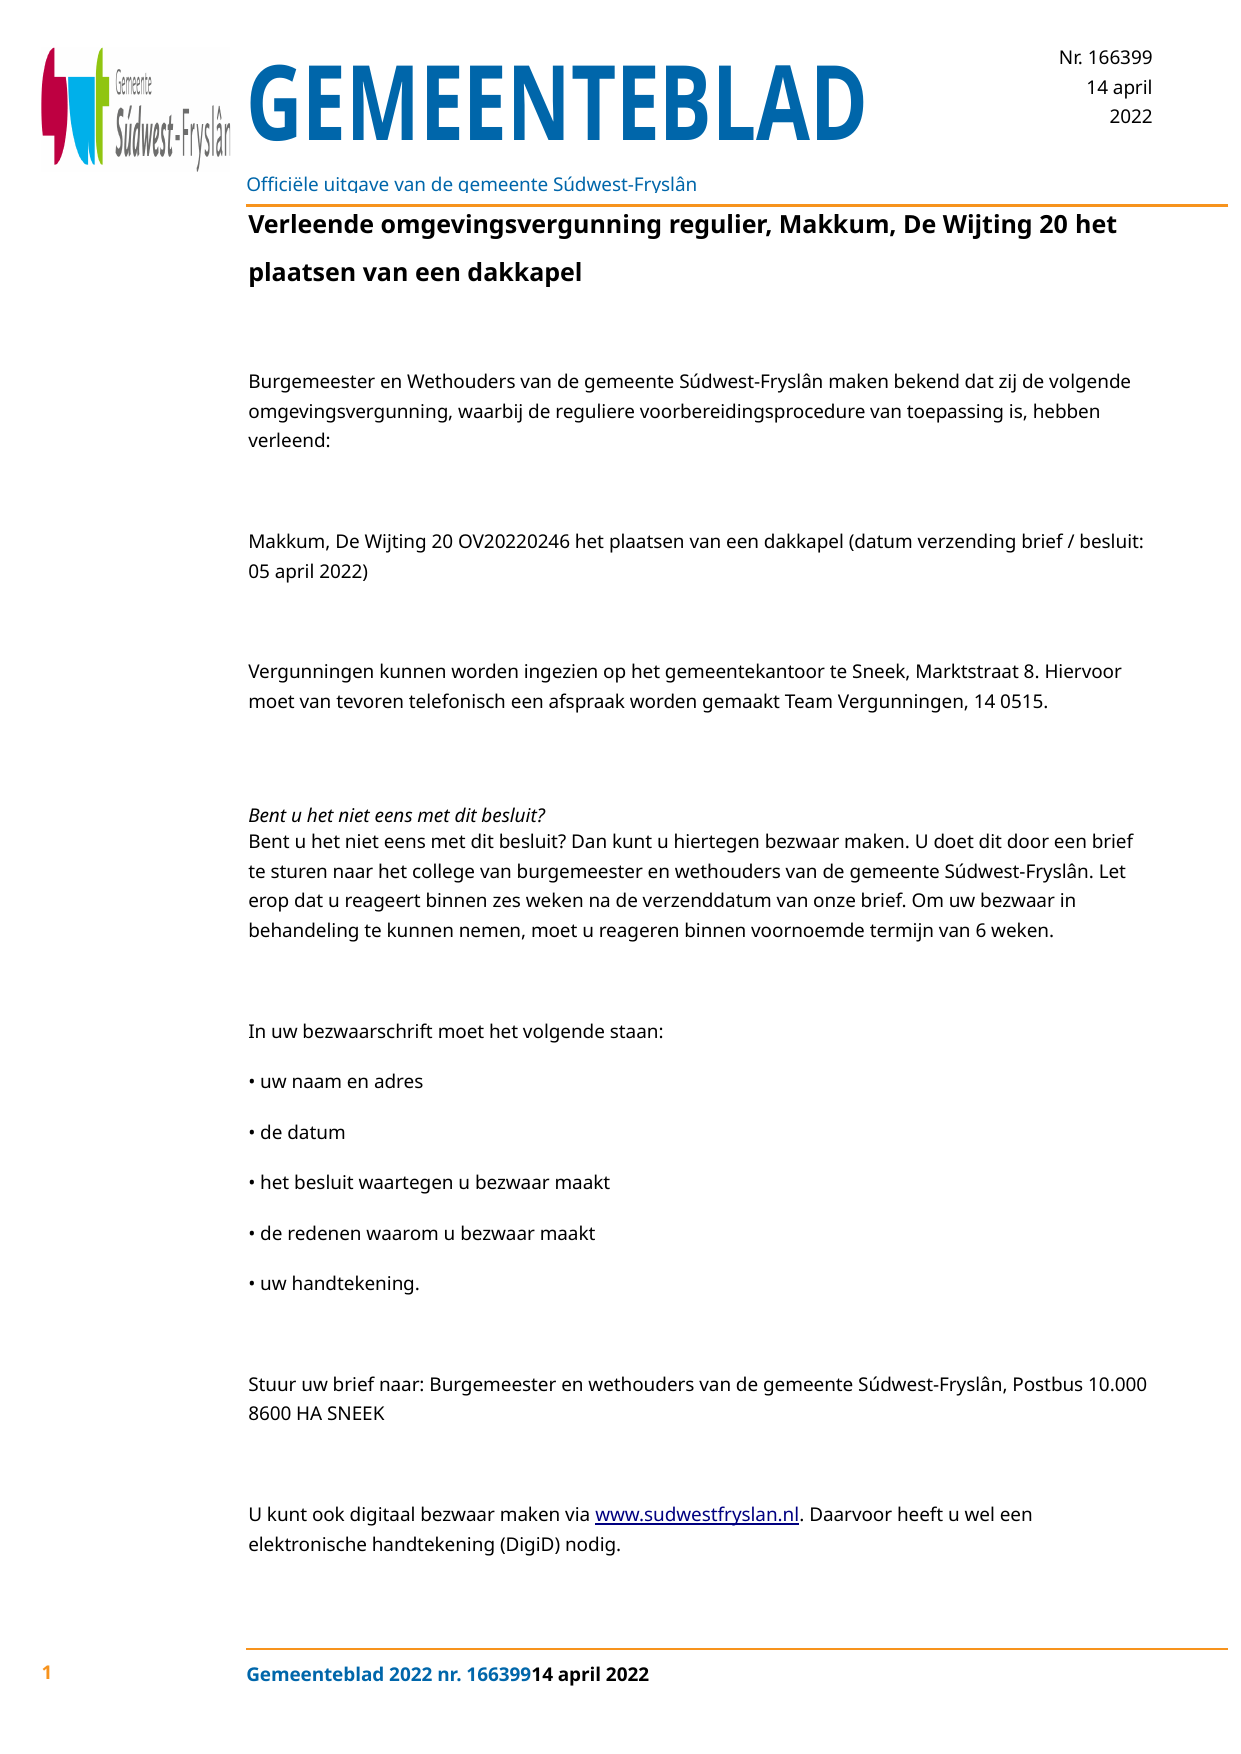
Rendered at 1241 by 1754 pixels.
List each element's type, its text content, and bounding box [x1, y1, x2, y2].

picture [41, 47, 231, 172]
text Bent u het niet eens met dit besluit? [248, 803, 1152, 828]
text Makkum, De Wijting 20 OV20220246 het plaatsen van een dakkapel (datum verzending brief / besluit: 05 april 2022) [248, 528, 1152, 584]
text • de redenen waarom u bezwaar maakt [248, 1220, 1152, 1245]
text In uw bezwaarschrift moet het volgende staan: [248, 1018, 1152, 1044]
text • uw naam en adres [248, 1068, 1152, 1094]
text Verleende omgevingsvergunning regulier, Makkum, De Wijting 20 het plaatsen van een dakkapel [248, 207, 1152, 288]
text Vergunningen kunnen worden ingezien op het gemeentekantoor te Sneek, Marktstraat 8. Hiervoor moet van tevoren telefonisch een afspraak worden gemaakt Team Vergunningen, 14 0515. [248, 659, 1152, 714]
text • het besluit waartegen u bezwaar maakt [248, 1169, 1152, 1195]
text Burgemeester en Wethouders van de gemeente Súdwest-Fryslân maken bekend dat zij de volgende omgevingsvergunning, waarbij de reguliere voorbereidingsprocedure van toepassing is, hebben verleend: [248, 368, 1152, 453]
text Stuur uw brief naar: Burgemeester en wethouders van de gemeente Súdwest-Fryslân, Postbus 10.000 8600 HA SNEEK [248, 1371, 1152, 1426]
text Bent u het niet eens met dit besluit? Dan kunt u hiertegen bezwaar maken. U doet dit door een brief te sturen naar het college van burgemeester en wethouders van de gemeente Súdwest-Fryslân. Let erop dat u reageert binnen zes weken na de verzenddatum van onze brief. Om uw bezwaar in behandeling te kunnen nemen, moet u reageren binnen voornoemde termijn van 6 weken. [248, 828, 1152, 943]
text • de datum [248, 1119, 1152, 1144]
text • uw handtekening. [248, 1270, 1152, 1296]
text U kunt ook digitaal bezwaar maken via www.sudwestfryslan.nl. Daarvoor heeft u wel een elektronische handtekening (DigiD) nodig. [248, 1501, 1152, 1557]
